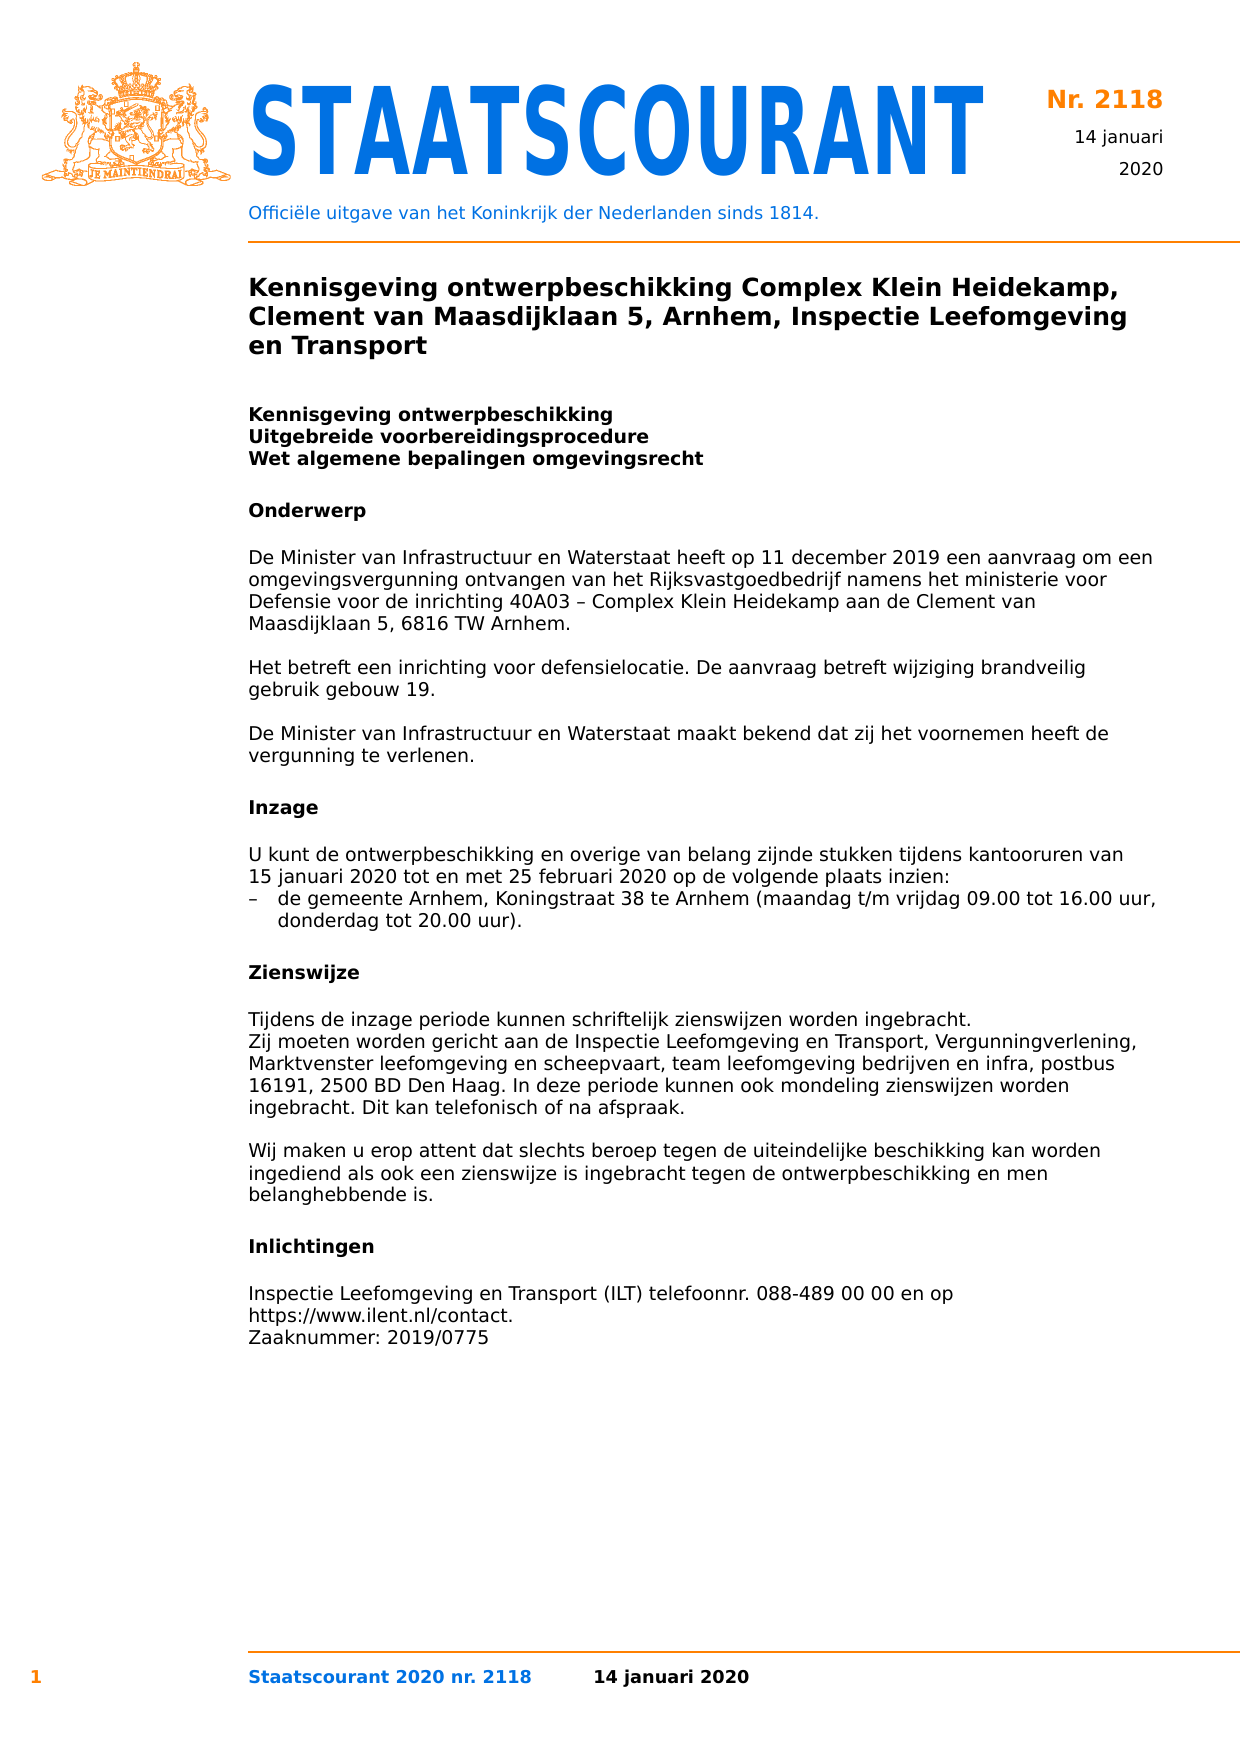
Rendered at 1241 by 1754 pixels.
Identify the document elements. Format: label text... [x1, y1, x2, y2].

text Zij moeten worden gericht aan de Inspectie Leefomgeving en Transport, Vergunningverlening, Marktvenster leefomgeving en scheepvaart, team leefomgeving bedrijven en infra, postbus 16191, 2500 BD Den Haag. In deze periode kunnen ook mondeling zienswijzen worden ingebracht. Dit kan telefonisch of na afspraak. [248, 1031, 1163, 1118]
subtitle Zienswijze [248, 962, 1163, 984]
text Het betreft een inrichting voor defensielocatie. De aanvraag betreft wijziging brandveilig gebruik gebouw 19. [248, 657, 1163, 701]
text Zaaknummer: 2019/0775 [248, 1327, 1163, 1349]
subtitle Kennisgeving ontwerpbeschikking Complex Klein Heidekamp, Clement van Maasdijklaan 5, Arnhem, Inspectie Leefomgeving en Transport [248, 273, 1163, 361]
table_cell 14 januari [998, 121, 1240, 153]
subtitle Inlichtingen [248, 1236, 1163, 1258]
text Uitgebreide voorbereidingsprocedure [248, 426, 1163, 448]
text Wij maken u erop attent dat slechts beroep tegen de uiteindelijke beschikking kan worden ingediend als ook een zienswijze is ingebracht tegen de ontwerpbeschikking en men belanghebbende is. [248, 1140, 1163, 1206]
text Kennisgeving ontwerpbeschikking [248, 404, 1163, 426]
table_cell Officiële uitgave van het Koninkrijk der Nederlanden sinds 1814. [248, 203, 1240, 241]
table_header [25, 62, 248, 241]
text Wet algemene bepalingen omgevingsrecht [248, 448, 1163, 470]
text – de gemeente Arnhem, Koningstraat 38 te Arnhem (maandag t/m vrijdag 09.00 tot 16.00 uur, donderdag tot 20.00 uur). [248, 888, 1163, 932]
table_header Nr. 2118 [998, 62, 1240, 121]
table_header STAATSCOURANT [248, 62, 998, 203]
text Inspectie Leefomgeving en Transport (ILT) telefoonnr. 088-489 00 00 en op https://www.ilent.nl/contact. [248, 1283, 1163, 1327]
table_cell 2020 [998, 153, 1240, 203]
text U kunt de ontwerpbeschikking en overige van belang zijnde stukken tijdens kantooruren van 15 januari 2020 tot en met 25 februari 2020 op de volgende plaats inzien: [248, 844, 1163, 888]
text De Minister van Infrastructuur en Waterstaat maakt bekend dat zij het voornemen heeft de vergunning te verlenen. [248, 723, 1163, 767]
text Tijdens de inzage periode kunnen schriftelijk zienswijzen worden ingebracht. [248, 1009, 1163, 1031]
text De Minister van Infrastructuur en Waterstaat heeft op 11 december 2019 een aanvraag om een omgevingsvergunning ontvangen van het Rijksvastgoedbedrijf namens het ministerie voor Defensie voor de inrichting 40A03 – Complex Klein Heidekamp aan de Clement van Maasdijklaan 5, 6816 TW Arnhem. [248, 547, 1163, 635]
picture [41, 62, 231, 186]
subtitle Onderwerp [248, 500, 1163, 522]
subtitle Inzage [248, 797, 1163, 819]
